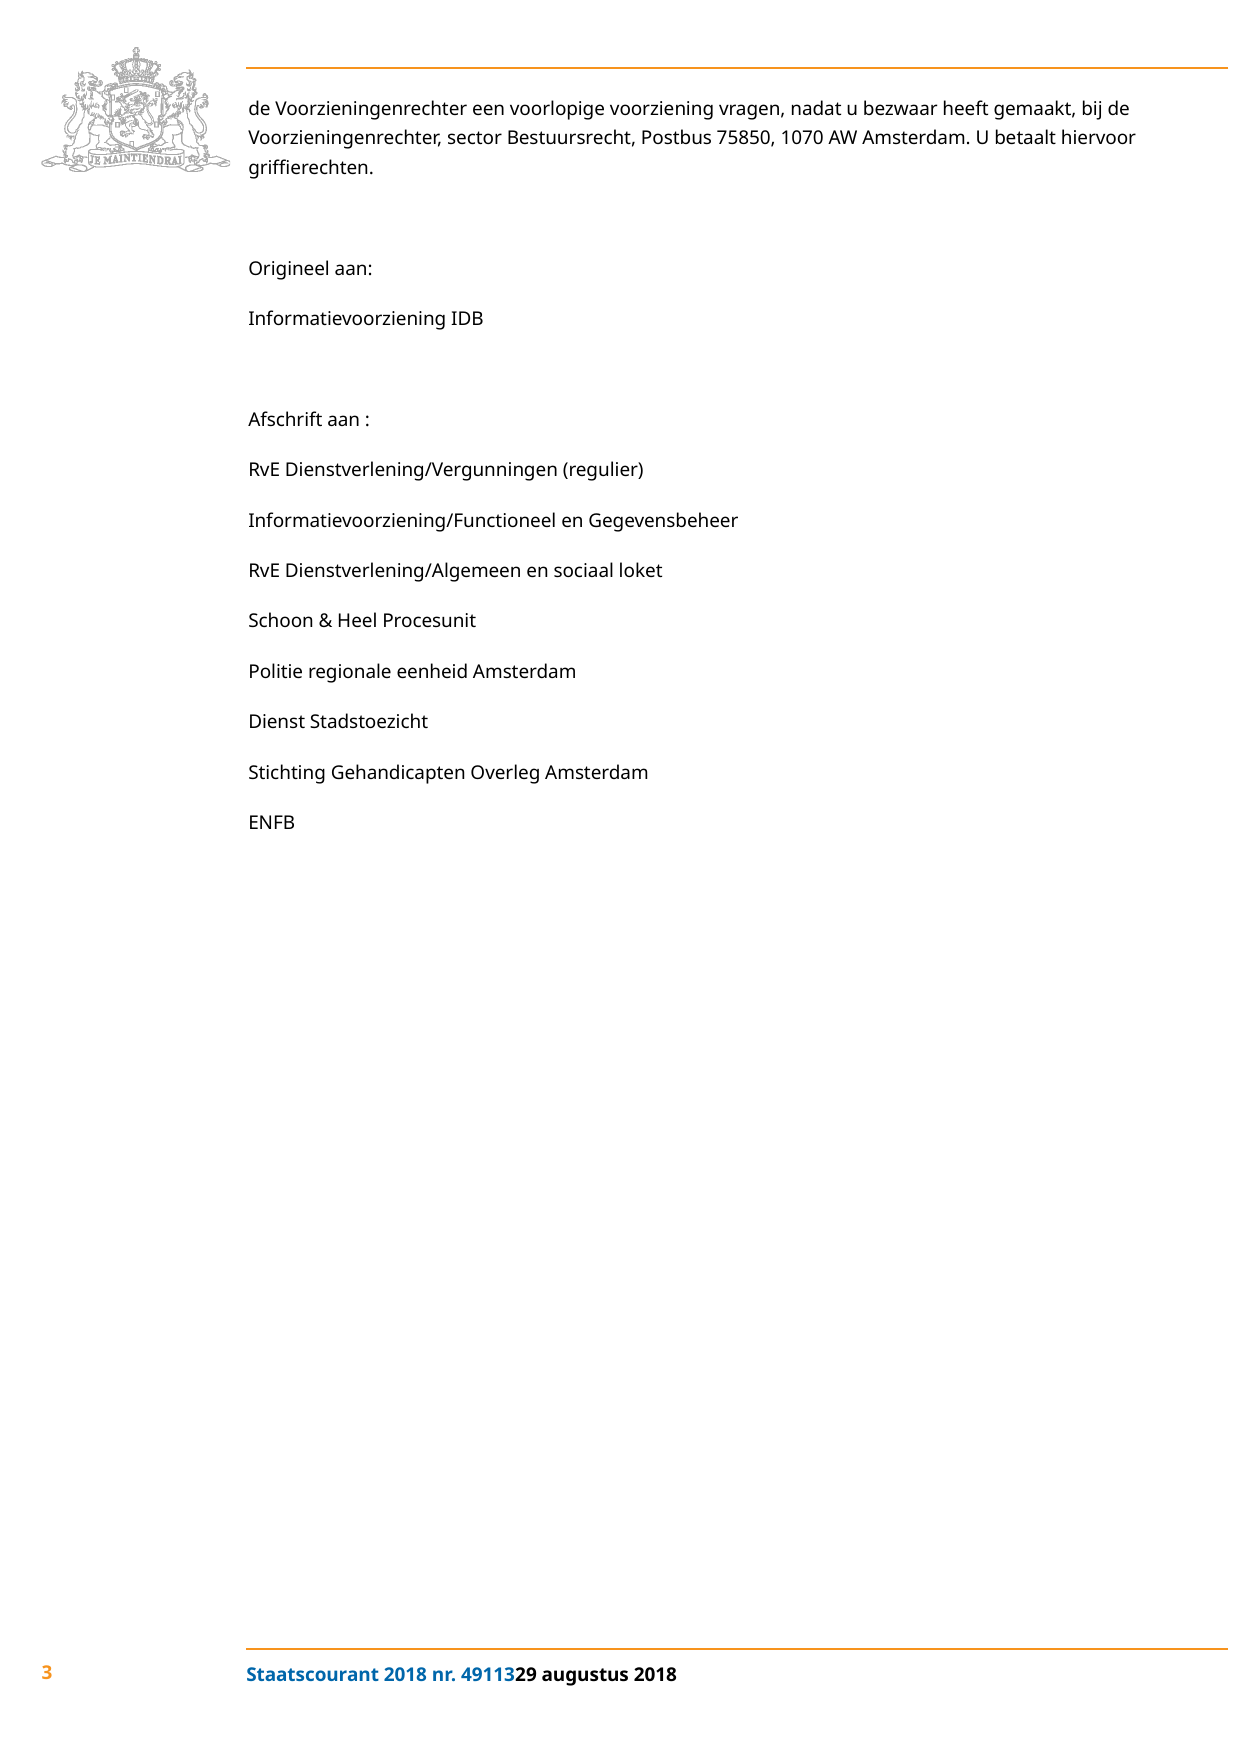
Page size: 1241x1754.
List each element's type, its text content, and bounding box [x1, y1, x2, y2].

text Politie regionale eenheid Amsterdam [248, 658, 1152, 684]
text Dienst Stadstoezicht [248, 708, 1152, 734]
text Stichting Gehandicapten Overleg Amsterdam [248, 759, 1152, 785]
text ENFB [248, 809, 1152, 835]
picture [41, 47, 231, 172]
text de Voorzieningenrechter een voorlopige voorziening vragen, nadat u bezwaar heeft gemaakt, bij de Voorzieningenrechter, sector Bestuursrecht, Postbus 75850, 1070 AW Amsterdam. U betaalt hiervoor griffierechten. [248, 95, 1152, 180]
text Informatievoorziening IDB [248, 305, 1152, 331]
text Origineel aan: [248, 255, 1152, 281]
text RvE Dienstverlening/Vergunningen (regulier) [248, 456, 1152, 482]
text Schoon & Heel Procesunit [248, 608, 1152, 633]
text RvE Dienstverlening/Algemeen en sociaal loket [248, 557, 1152, 583]
text Informatievoorziening/Functioneel en Gegevensbeheer [248, 507, 1152, 533]
text Afschrift aan : [248, 406, 1152, 432]
